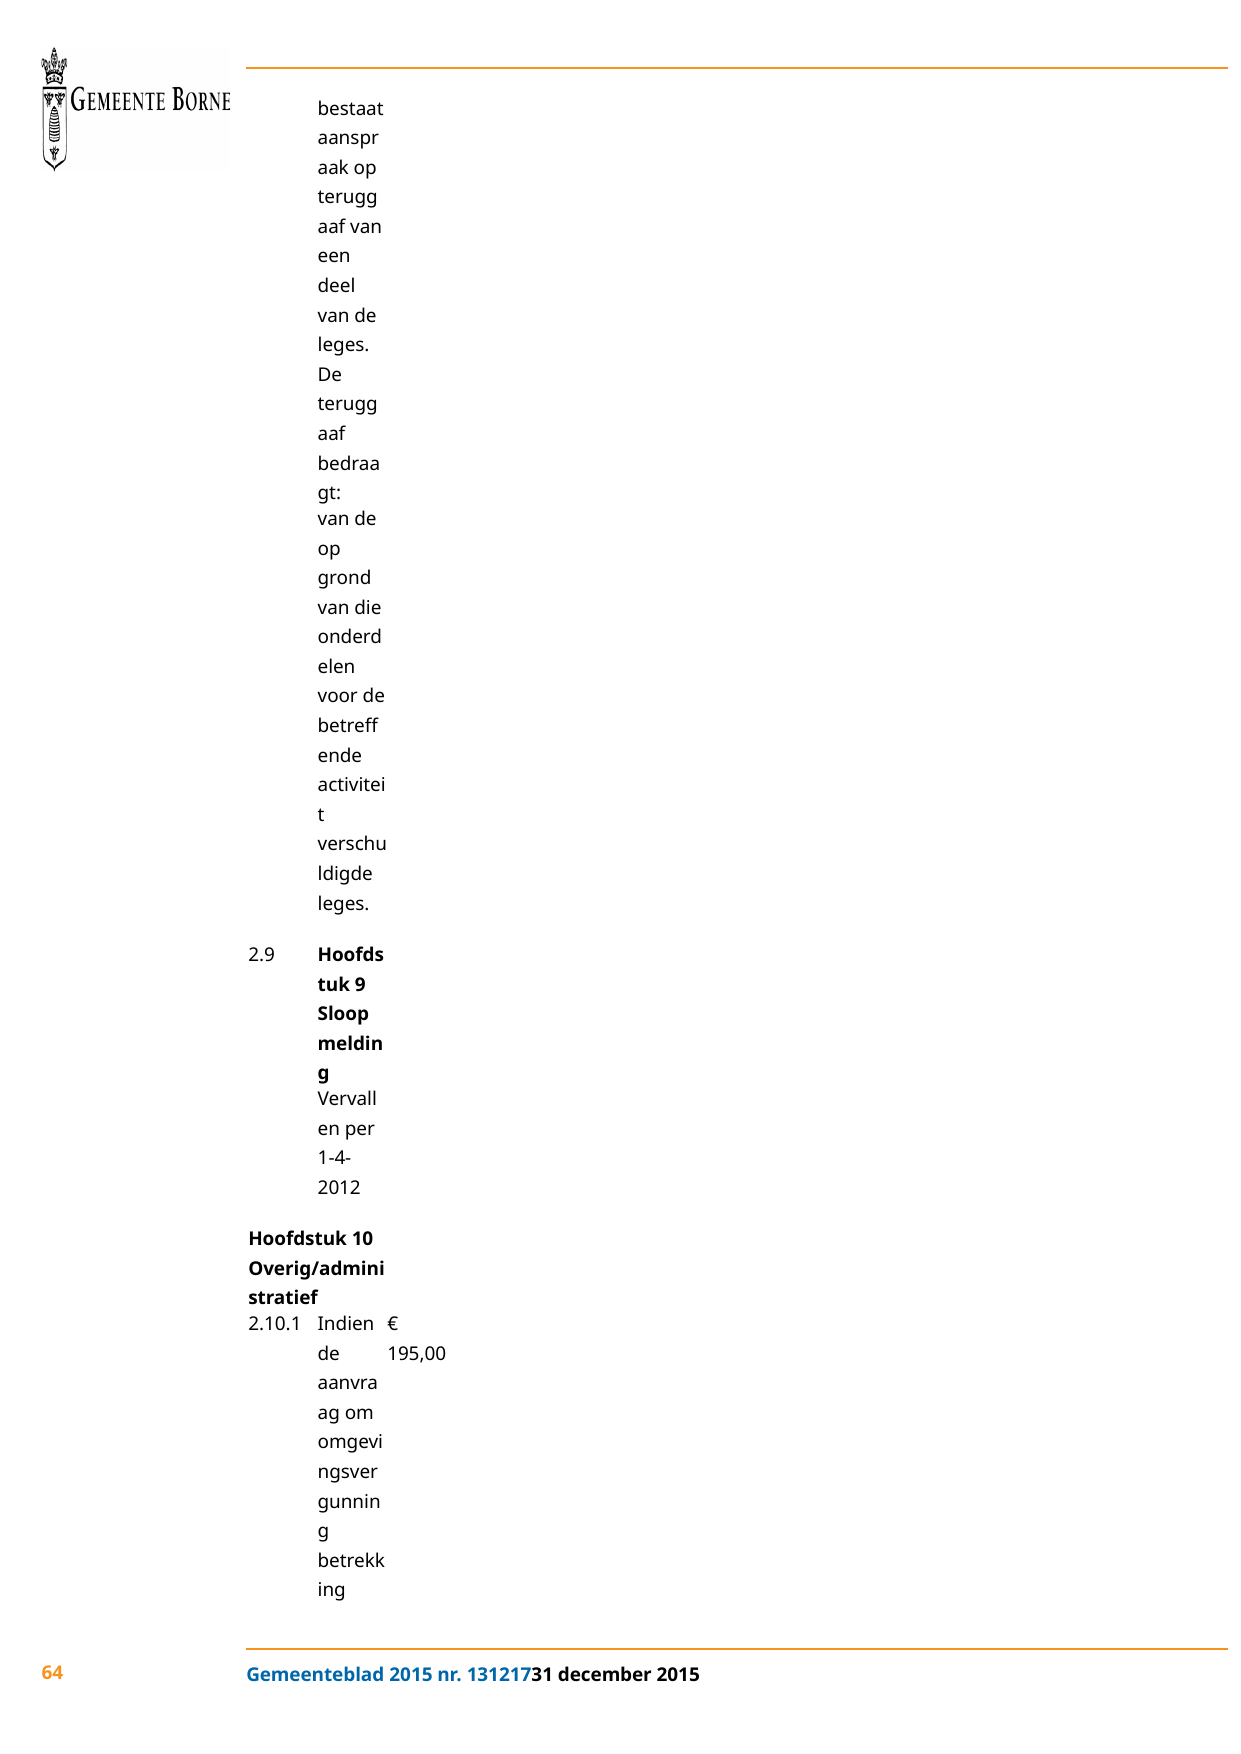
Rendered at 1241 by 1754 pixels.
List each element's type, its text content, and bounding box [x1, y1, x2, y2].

table_cell [596, 95, 665, 505]
table_cell [665, 915, 734, 941]
table_cell [665, 1085, 734, 1200]
table_cell [1082, 1310, 1152, 1602]
picture [41, 47, 231, 172]
table_cell [456, 1200, 526, 1225]
table_cell [526, 915, 596, 941]
table_cell [1013, 1200, 1082, 1225]
table_cell [387, 915, 456, 941]
table_cell [874, 1200, 943, 1225]
table_cell [526, 505, 596, 915]
table_cell [456, 95, 526, 505]
table_cell [1013, 941, 1082, 1085]
table_cell Vervallen per 1-4-2012 [318, 1085, 387, 1200]
table_cell bestaat aanspraak op teruggaaf van een deel van de leges. De teruggaaf bedraagt: [318, 95, 387, 505]
table_cell [874, 915, 943, 941]
table_cell [665, 95, 734, 505]
table_cell Indien de aanvraag om omgevingsvergunning betrekking [318, 1310, 387, 1602]
table_cell [874, 95, 943, 505]
table_cell [735, 1085, 804, 1200]
table_cell [1013, 1085, 1082, 1200]
table_cell [735, 95, 804, 505]
table_cell [526, 941, 596, 1085]
table_cell [1013, 915, 1082, 941]
table_cell [318, 1200, 387, 1225]
table_cell 2.9 [248, 941, 317, 1085]
table_cell [456, 915, 526, 941]
table_cell [943, 941, 1013, 1085]
table_cell Hoofdstuk 9 Sloopmelding [318, 941, 387, 1085]
table_cell [874, 505, 943, 915]
table_cell [874, 1085, 943, 1200]
table_cell [1082, 915, 1152, 941]
table_cell [735, 941, 804, 1085]
table_cell [943, 1310, 1013, 1602]
table_cell [456, 1085, 526, 1200]
table_cell [387, 1200, 456, 1225]
table_cell [1013, 95, 1082, 505]
table_cell [943, 505, 1013, 915]
table_cell [1082, 941, 1152, 1085]
table_cell [596, 1310, 665, 1602]
table_cell [874, 1225, 943, 1310]
table_cell [596, 1085, 665, 1200]
table_cell [387, 941, 456, 1085]
table_cell [665, 1200, 734, 1225]
table_cell [1082, 95, 1152, 505]
table_cell [596, 1200, 665, 1225]
table_cell [1082, 1200, 1152, 1225]
table_cell [526, 1085, 596, 1200]
table_cell [526, 1200, 596, 1225]
table_cell Hoofdstuk 10 Overig/administratief [248, 1225, 387, 1310]
table_cell [943, 1200, 1013, 1225]
table_cell [943, 1085, 1013, 1200]
table_cell [1013, 1225, 1082, 1310]
table_cell [804, 1085, 873, 1200]
table_cell [665, 1310, 734, 1602]
table_cell [804, 1200, 873, 1225]
table_cell [874, 941, 943, 1085]
table_cell [804, 1310, 873, 1602]
table_cell € 195,00 [387, 1310, 456, 1602]
table_cell [526, 1225, 596, 1310]
table_cell [526, 95, 596, 505]
table_cell [665, 505, 734, 915]
table_cell [456, 941, 526, 1085]
table_cell [804, 1225, 873, 1310]
table_cell [735, 1310, 804, 1602]
table_cell [248, 95, 317, 505]
table_cell [1013, 1310, 1082, 1602]
table_cell [804, 505, 873, 915]
table_cell [804, 95, 873, 505]
table_cell [804, 915, 873, 941]
table_cell [665, 1225, 734, 1310]
table_cell [735, 915, 804, 941]
table_cell [943, 95, 1013, 505]
table_cell [387, 505, 456, 915]
table_cell [248, 1200, 317, 1225]
table_cell [456, 1310, 526, 1602]
table_cell [735, 1200, 804, 1225]
table_cell [596, 915, 665, 941]
table_cell [318, 915, 387, 941]
table_cell 2.10.1 [248, 1310, 317, 1602]
table_cell [596, 941, 665, 1085]
table_cell [596, 1225, 665, 1310]
table_cell [387, 95, 456, 505]
table_cell [665, 941, 734, 1085]
table_cell [387, 1225, 456, 1310]
table_cell [1013, 505, 1082, 915]
table_cell van de op grond van die onderdelen voor de betreffende activiteit verschuldigde leges. [318, 505, 387, 915]
table_cell [526, 1310, 596, 1602]
table_cell [943, 915, 1013, 941]
table_cell [735, 1225, 804, 1310]
table_cell [248, 1085, 317, 1200]
table_cell [943, 1225, 1013, 1310]
table_cell [1082, 1085, 1152, 1200]
table_cell [248, 915, 317, 941]
table_cell [804, 941, 873, 1085]
table_cell [735, 505, 804, 915]
table_cell [248, 505, 317, 915]
table_cell [456, 505, 526, 915]
table_cell [874, 1310, 943, 1602]
table_cell [387, 1085, 456, 1200]
table_cell [1082, 505, 1152, 915]
table_cell [456, 1225, 526, 1310]
table_cell [596, 505, 665, 915]
